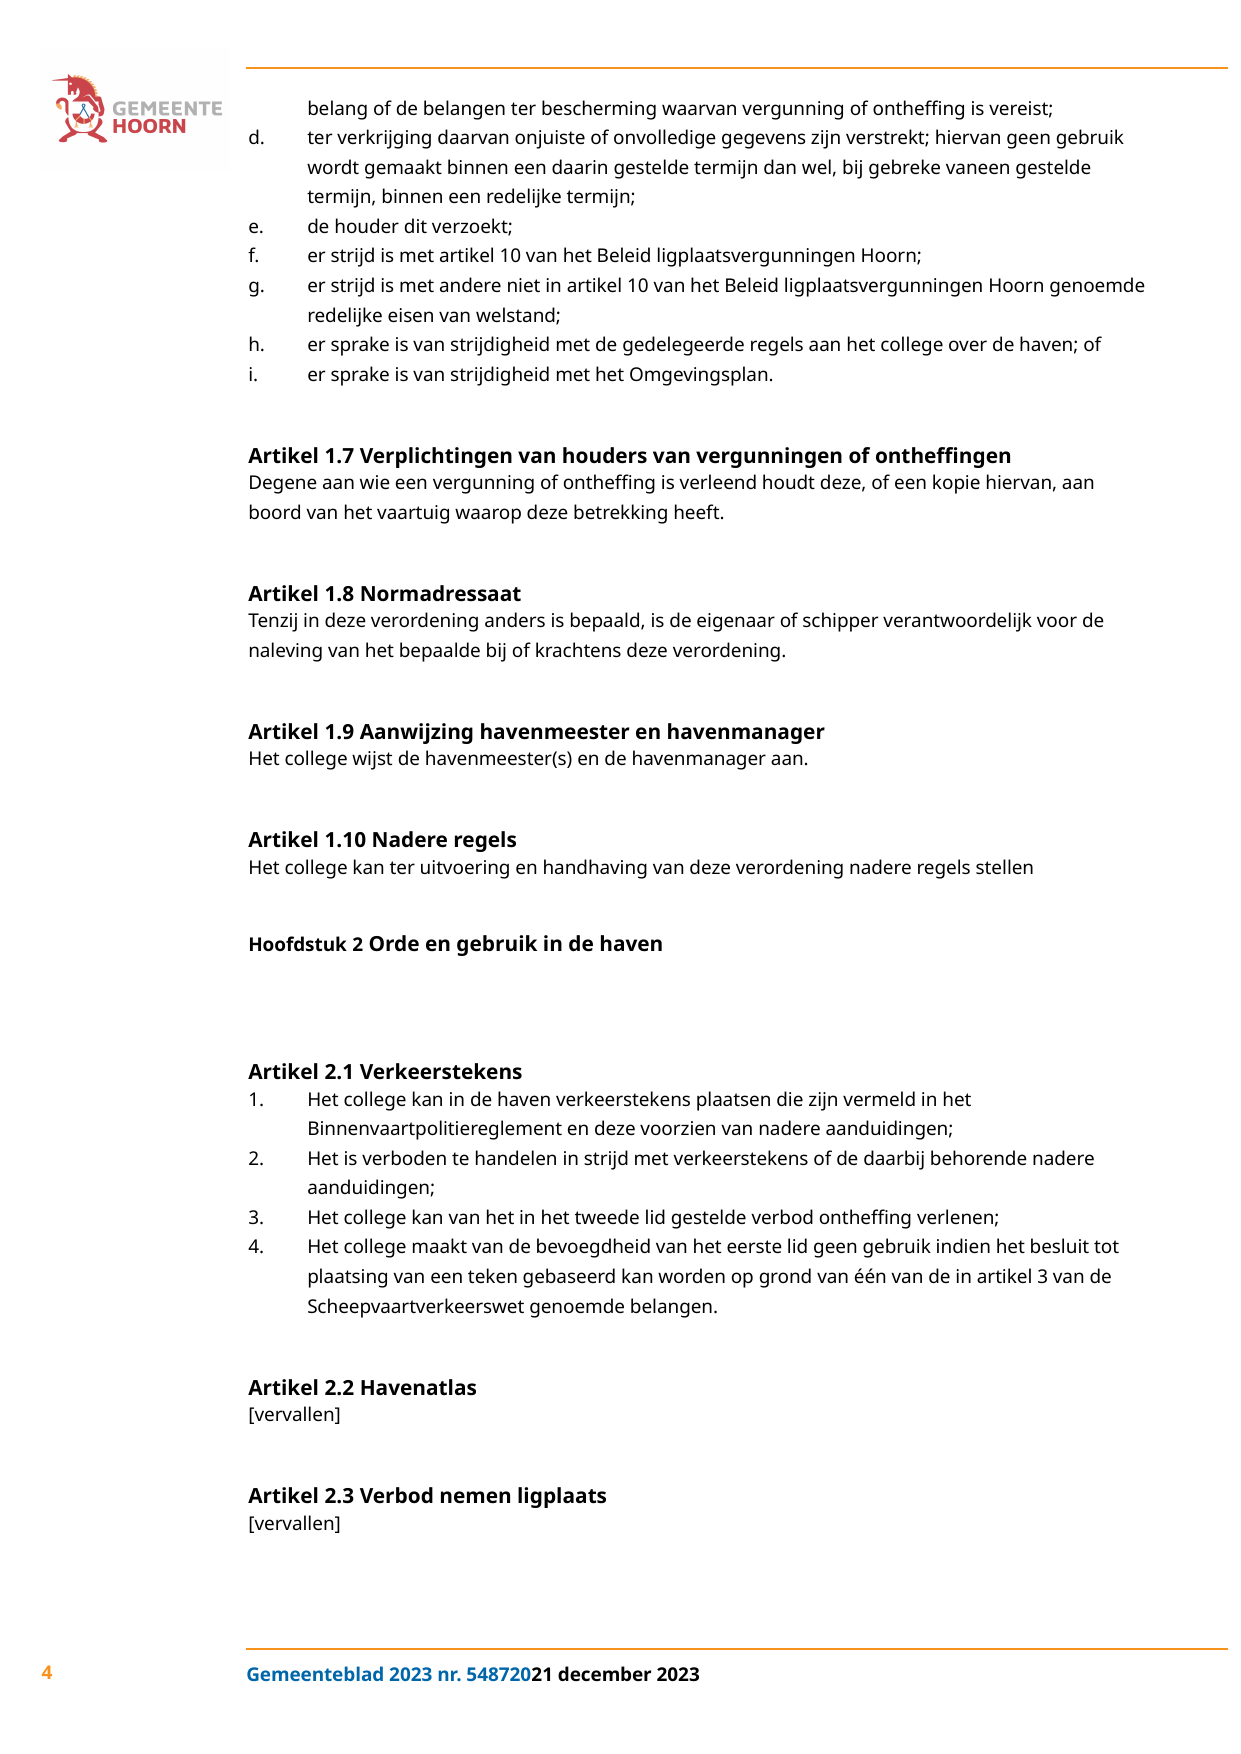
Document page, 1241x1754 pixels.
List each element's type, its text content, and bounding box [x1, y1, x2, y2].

list Het is verboden te handelen in strijd met verkeerstekens of de daarbij behorende nadere aanduidingen; [248, 1145, 1152, 1200]
text Artikel 1.10 Nadere regels [248, 826, 1152, 854]
list Het college kan in de haven verkeerstekens plaatsen die zijn vermeld in het Binnenvaartpolitiereglement en deze voorzien van nadere aanduidingen; [248, 1086, 1152, 1141]
text Het college wijst de havenmeester(s) en de havenmanager aan. [248, 746, 1152, 771]
text Artikel 1.9 Aanwijzing havenmeester en havenmanager [248, 717, 1152, 746]
list er sprake is van strijdigheid met de gedelegeerde regels aan het college over de haven; of [248, 331, 1152, 357]
list belang of de belangen ter bescherming waarvan vergunning of ontheffing is vereist; [248, 95, 1152, 121]
text Artikel 2.1 Verkeerstekens [248, 1057, 1152, 1086]
text Artikel 1.8 Normadressaat [248, 579, 1152, 607]
picture [41, 47, 231, 172]
list er sprake is van strijdigheid met het Omgevingsplan. [248, 361, 1152, 387]
text Hoofdstuk 2 Orde en gebruik in de haven [248, 929, 1152, 958]
text Artikel 1.7 Verplichtingen van houders van vergunningen of ontheffingen [248, 441, 1152, 469]
text Artikel 2.2 Havenatlas [248, 1373, 1152, 1401]
list de houder dit verzoekt; [248, 213, 1152, 239]
text [vervallen] [248, 1401, 1152, 1427]
text Het college kan ter uitvoering en handhaving van deze verordening nadere regels stellen [248, 854, 1152, 880]
text Tenzij in deze verordening anders is bepaald, is de eigenaar of schipper verantwoordelijk voor de naleving van het bepaalde bij of krachtens deze verordening. [248, 607, 1152, 663]
list ter verkrijging daarvan onjuiste of onvolledige gegevens zijn verstrekt; hiervan geen gebruik wordt gemaakt binnen een daarin gestelde termijn dan wel, bij gebreke vaneen gestelde termijn, binnen een redelijke termijn; [248, 124, 1152, 209]
text Degene aan wie een vergunning of ontheffing is verleend houdt deze, of een kopie hiervan, aan boord van het vaartuig waarop deze betrekking heeft. [248, 469, 1152, 525]
list er strijd is met andere niet in artikel 10 van het Beleid ligplaatsvergunningen Hoorn genoemde redelijke eisen van welstand; [248, 272, 1152, 328]
list Het college maakt van de bevoegdheid van het eerste lid geen gebruik indien het besluit tot plaatsing van een teken gebaseerd kan worden op grond van één van de in artikel 3 van de Scheepvaartverkeerswet genoemde belangen. [248, 1234, 1152, 1318]
list er strijd is met artikel 10 van het Beleid ligplaatsvergunningen Hoorn; [248, 243, 1152, 268]
text [vervallen] [248, 1510, 1152, 1535]
list Het college kan van het in het tweede lid gestelde verbod ontheffing verlenen; [248, 1204, 1152, 1230]
text Artikel 2.3 Verbod nemen ligplaats [248, 1481, 1152, 1510]
